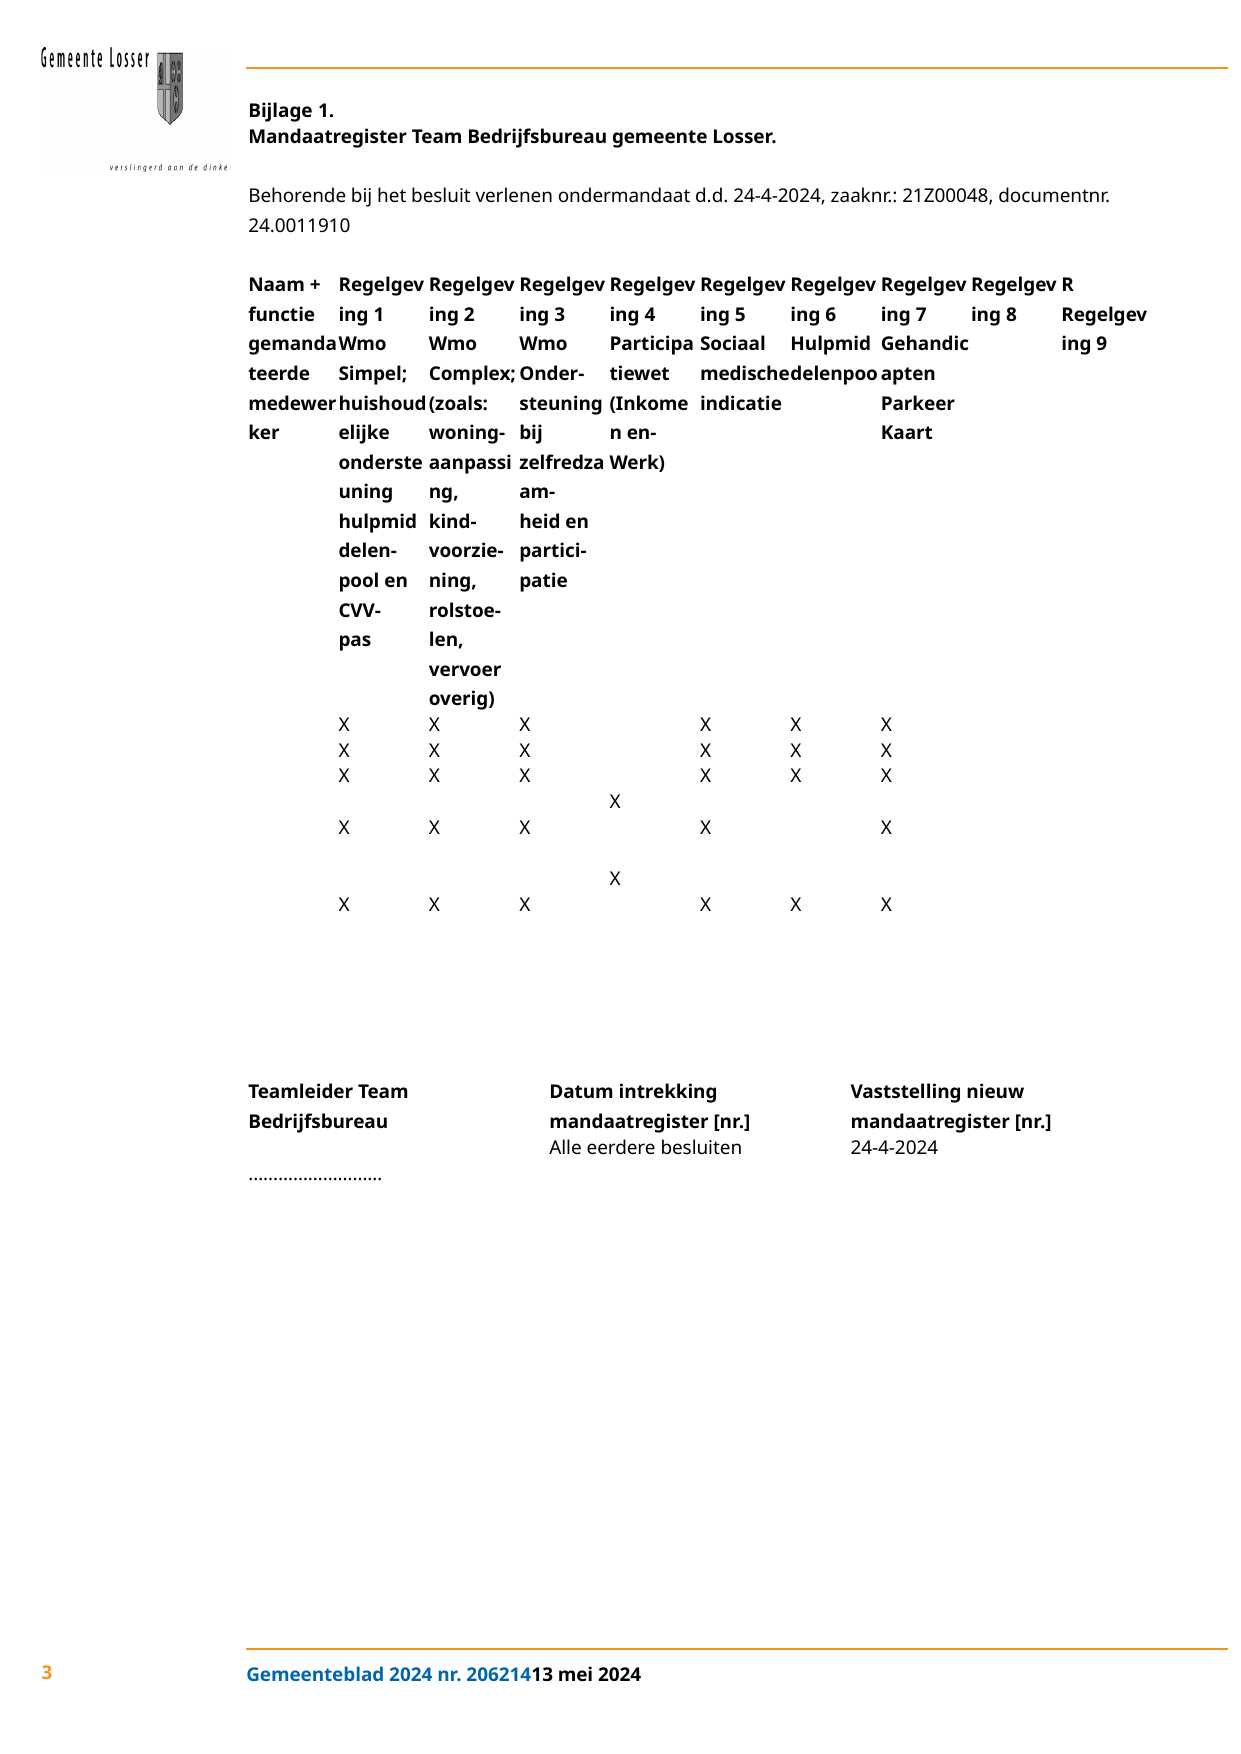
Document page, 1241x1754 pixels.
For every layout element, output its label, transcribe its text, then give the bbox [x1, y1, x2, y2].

table_cell [700, 789, 790, 814]
table_cell [971, 711, 1061, 737]
table_cell [248, 711, 338, 737]
table_cell [519, 917, 609, 943]
table_cell X [429, 737, 519, 763]
table_cell [881, 969, 971, 994]
table_cell [790, 840, 881, 866]
table_cell [1061, 994, 1152, 1020]
table_cell [700, 917, 790, 943]
table_cell [519, 1020, 609, 1046]
text Bijlage 1. [248, 95, 1152, 123]
table_cell [1061, 789, 1152, 814]
table_cell [429, 789, 519, 814]
picture [41, 47, 231, 172]
table_cell [1061, 1020, 1152, 1046]
table_cell [338, 917, 429, 943]
table_cell [248, 891, 338, 917]
table_cell Alle eerdere besluiten [549, 1134, 850, 1160]
table_cell [609, 891, 700, 917]
table_header Regelgeving 3 Wmo Onder- steuning bij zelfredzaam- heid en partici- patie [519, 271, 609, 711]
table_cell [1061, 969, 1152, 994]
table_cell [549, 1160, 850, 1185]
table_header Regelgeving 2 Wmo Complex; (zoals: woning- aanpassing, kind-voorzie- ning, rolstoe- len, vervoer overig) [429, 271, 519, 711]
table_cell [971, 994, 1061, 1020]
table_cell [248, 917, 338, 943]
table_cell [609, 917, 700, 943]
table_cell X [700, 891, 790, 917]
text Mandaatregister Team Bedrijfsbureau gemeente Losser. [248, 123, 1152, 149]
table_cell [429, 866, 519, 891]
table_cell [248, 763, 338, 788]
table_cell [850, 1160, 1152, 1185]
table_cell X [429, 891, 519, 917]
table_cell X [429, 763, 519, 788]
table_cell [700, 840, 790, 866]
table_cell [971, 789, 1061, 814]
table_cell [338, 943, 429, 968]
table_cell [519, 943, 609, 968]
table_cell [609, 763, 700, 788]
table_cell X [790, 711, 881, 737]
table_cell [790, 917, 881, 943]
table_header Datum intrekking mandaatregister [nr.] [549, 1079, 850, 1134]
table_cell X [700, 737, 790, 763]
table_cell [790, 789, 881, 814]
table_cell [248, 969, 338, 994]
table_cell [248, 789, 338, 814]
table_header Regelgeving 5 Sociaal medische indicatie [700, 271, 790, 711]
table_cell [429, 994, 519, 1020]
table_cell X [519, 737, 609, 763]
table_cell [429, 969, 519, 994]
table_cell [519, 969, 609, 994]
table_header Regelgeving 6 Hulpmiddelenpoo [790, 271, 881, 711]
table_cell [1061, 891, 1152, 917]
table_cell [881, 994, 971, 1020]
table_cell [338, 1020, 429, 1046]
table_cell [700, 943, 790, 968]
table_cell [881, 840, 971, 866]
table_cell [519, 994, 609, 1020]
table_header Regelgeving 1 Wmo Simpel; huishoudelijke ondersteuning hulpmiddelen- pool en CVV- pas [338, 271, 429, 711]
table_cell [248, 840, 338, 866]
table_cell [429, 1020, 519, 1046]
table_cell [1061, 917, 1152, 943]
table_cell [971, 891, 1061, 917]
table_cell X [881, 737, 971, 763]
table_cell [338, 969, 429, 994]
table_cell X [700, 711, 790, 737]
table_cell [971, 866, 1061, 891]
table_cell [248, 1134, 549, 1160]
table_cell [790, 969, 881, 994]
table_cell [519, 789, 609, 814]
table_cell [248, 994, 338, 1020]
table_cell [971, 840, 1061, 866]
table_cell [790, 1020, 881, 1046]
table_header R Regelgeving 9 [1061, 271, 1152, 711]
table_cell X [881, 814, 971, 840]
table_header Vaststelling nieuw mandaatregister [nr.] [850, 1079, 1152, 1134]
table_cell [971, 943, 1061, 968]
table_cell [1061, 840, 1152, 866]
table_header Teamleider Team Bedrijfsbureau [248, 1079, 549, 1134]
table_cell [248, 814, 338, 840]
table_cell [338, 994, 429, 1020]
table_cell [971, 969, 1061, 994]
table_cell X [519, 814, 609, 840]
table_cell [971, 1020, 1061, 1046]
table_cell [790, 943, 881, 968]
table_cell X [338, 763, 429, 788]
table_cell X [519, 763, 609, 788]
table_header Regelgeving 8 [971, 271, 1061, 711]
table_cell [881, 789, 971, 814]
table_header Regelgeving 7 Gehandicapten Parkeer Kaart [881, 271, 971, 711]
table_cell [1061, 814, 1152, 840]
table_cell X [609, 866, 700, 891]
table_cell [881, 943, 971, 968]
table_cell [429, 943, 519, 968]
table_cell [609, 943, 700, 968]
table_cell [971, 814, 1061, 840]
table_cell [248, 737, 338, 763]
table_cell [881, 917, 971, 943]
table_cell [700, 866, 790, 891]
table_cell [790, 994, 881, 1020]
table_cell [609, 994, 700, 1020]
table_cell [1061, 943, 1152, 968]
table_cell 24-4-2024 [850, 1134, 1152, 1160]
table_cell [971, 763, 1061, 788]
table_cell [429, 840, 519, 866]
table_cell X [338, 814, 429, 840]
table_cell X [700, 763, 790, 788]
table_cell [881, 1020, 971, 1046]
table_cell [248, 1020, 338, 1046]
table_cell X [881, 711, 971, 737]
table_cell [790, 814, 881, 840]
table_header Naam + functie gemandateerde medewerker [248, 271, 338, 711]
table_cell [609, 969, 700, 994]
table_cell X [609, 789, 700, 814]
table_cell X [429, 711, 519, 737]
table_cell [338, 789, 429, 814]
table_cell [609, 814, 700, 840]
table_cell [700, 1020, 790, 1046]
table_cell [338, 866, 429, 891]
table_cell [248, 866, 338, 891]
table_cell [609, 737, 700, 763]
table_cell [881, 866, 971, 891]
table_cell [700, 969, 790, 994]
table_cell [429, 917, 519, 943]
text Behorende bij het besluit verlenen ondermandaat d.d. 24-4-2024, zaaknr.: 21Z00048, documentnr. 24.0011910 [248, 182, 1152, 238]
table_cell [790, 866, 881, 891]
table_cell X [429, 814, 519, 840]
table_cell [971, 737, 1061, 763]
table_cell [609, 1020, 700, 1046]
table_cell ……………………… [248, 1160, 549, 1185]
table_cell [609, 711, 700, 737]
table_cell X [790, 891, 881, 917]
table_cell X [519, 891, 609, 917]
table_cell [519, 840, 609, 866]
table_cell [609, 840, 700, 866]
table_cell X [700, 814, 790, 840]
table_cell X [338, 737, 429, 763]
table_cell X [790, 737, 881, 763]
table_cell [971, 917, 1061, 943]
table_cell [338, 840, 429, 866]
table_cell X [881, 891, 971, 917]
table_cell X [338, 711, 429, 737]
table_cell [1061, 763, 1152, 788]
table_cell [1061, 866, 1152, 891]
table_cell [1061, 737, 1152, 763]
table_cell X [519, 711, 609, 737]
table_cell X [881, 763, 971, 788]
table_cell X [338, 891, 429, 917]
table_cell [700, 994, 790, 1020]
table_cell [519, 866, 609, 891]
table_header Regelgeving 4 Participatiewet (Inkomen en- Werk) [609, 271, 700, 711]
table_cell [248, 943, 338, 968]
table_cell [1061, 711, 1152, 737]
table_cell X [790, 763, 881, 788]
